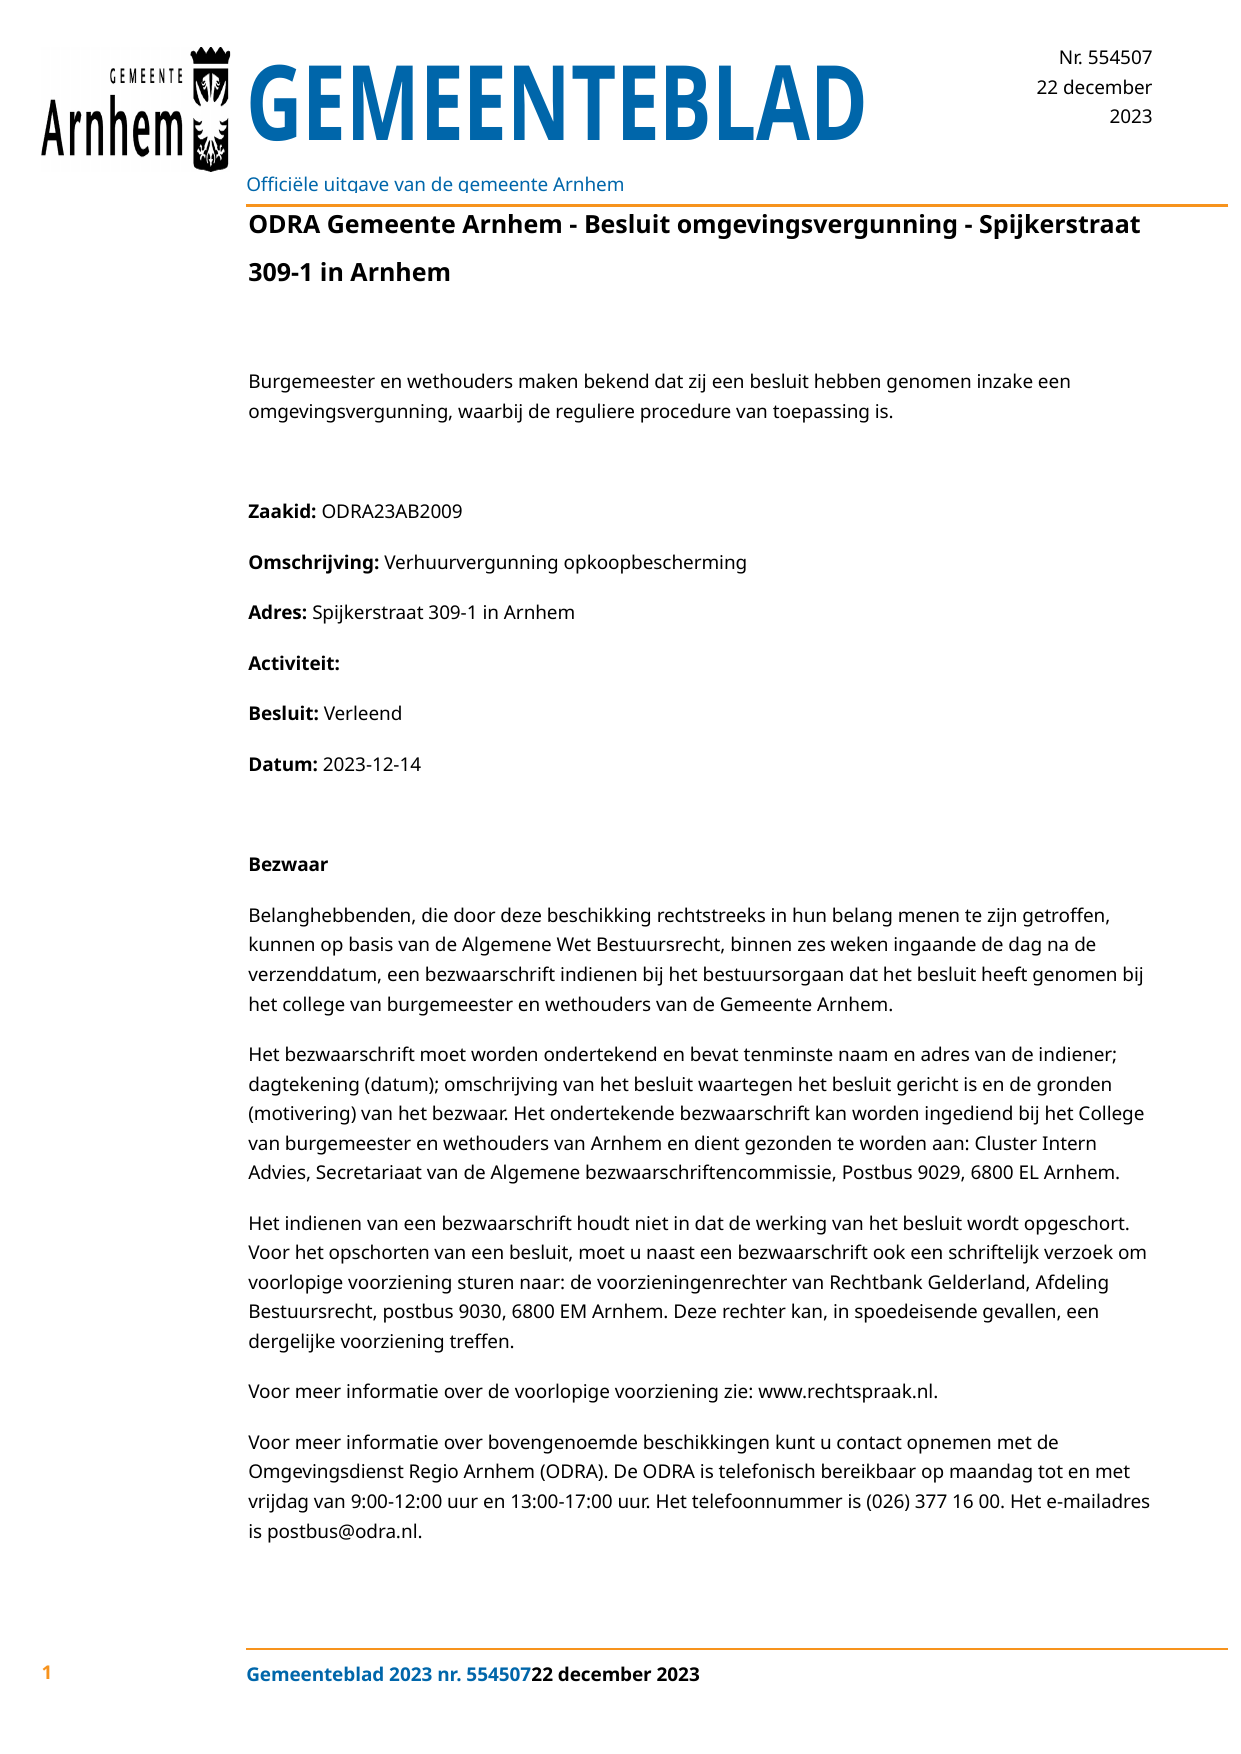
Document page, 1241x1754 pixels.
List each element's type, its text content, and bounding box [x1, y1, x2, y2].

text Adres: Spijkerstraat 309-1 in Arnhem [248, 599, 1152, 625]
text Zaakid: ODRA23AB2009 [248, 499, 1152, 524]
picture [41, 47, 231, 172]
text Het bezwaarschrift moet worden ondertekend en bevat tenminste naam en adres van de indiener; dagtekening (datum); omschrijving van het besluit waartegen het besluit gericht is en de gronden (motivering) van het bezwaar. Het ondertekende bezwaarschrift kan worden ingediend bij het College van burgemeester en wethouders van Arnhem en dient gezonden te worden aan: Cluster Intern Advies, Secretariaat van de Algemene bezwaarschriftencommissie, Postbus 9029, 6800 EL Arnhem. [248, 1041, 1152, 1185]
text Datum: 2023-12-14 [248, 751, 1152, 777]
text Voor meer informatie over de voorlopige voorziening zie: www.rechtspraak.nl. [248, 1379, 1152, 1404]
text Het indienen van een bezwaarschrift houdt niet in dat de werking van het besluit wordt opgeschort. Voor het opschorten van een besluit, moet u naast een bezwaarschrift ook een schriftelijk verzoek om voorlopige voorziening sturen naar: de voorzieningenrechter van Rechtbank Gelderland, Afdeling Bestuursrecht, postbus 9030, 6800 EM Arnhem. Deze rechter kan, in spoedeisende gevallen, een dergelijke voorziening treffen. [248, 1210, 1152, 1354]
text Omschrijving: Verhuurvergunning opkoopbescherming [248, 549, 1152, 575]
text Besluit: Verleend [248, 700, 1152, 726]
text Belanghebbenden, die door deze beschikking rechtstreeks in hun belang menen te zijn getroffen, kunnen op basis van de Algemene Wet Bestuursrecht, binnen zes weken ingaande de dag na de verzenddatum, een bezwaarschrift indienen bij het bestuursorgaan dat het besluit heeft genomen bij het college van burgemeester en wethouders van de Gemeente Arnhem. [248, 902, 1152, 1017]
text Voor meer informatie over bovengenoemde beschikkingen kunt u contact opnemen met de Omgevingsdienst Regio Arnhem (ODRA). De ODRA is telefonisch bereikbaar op maandag tot en met vrijdag van 9:00-12:00 uur en 13:00-17:00 uur. Het telefoonnummer is (026) 377 16 00. Het e-mailadres is postbus@odra.nl. [248, 1429, 1152, 1544]
text Activiteit: [248, 650, 1152, 676]
text Burgemeester en wethouders maken bekend dat zij een besluit hebben genomen inzake een omgevingsvergunning, waarbij de reguliere procedure van toepassing is. [248, 368, 1152, 424]
text ODRA Gemeente Arnhem - Besluit omgevingsvergunning - Spijkerstraat 309-1 in Arnhem [248, 207, 1152, 288]
text Bezwaar [248, 852, 1152, 877]
